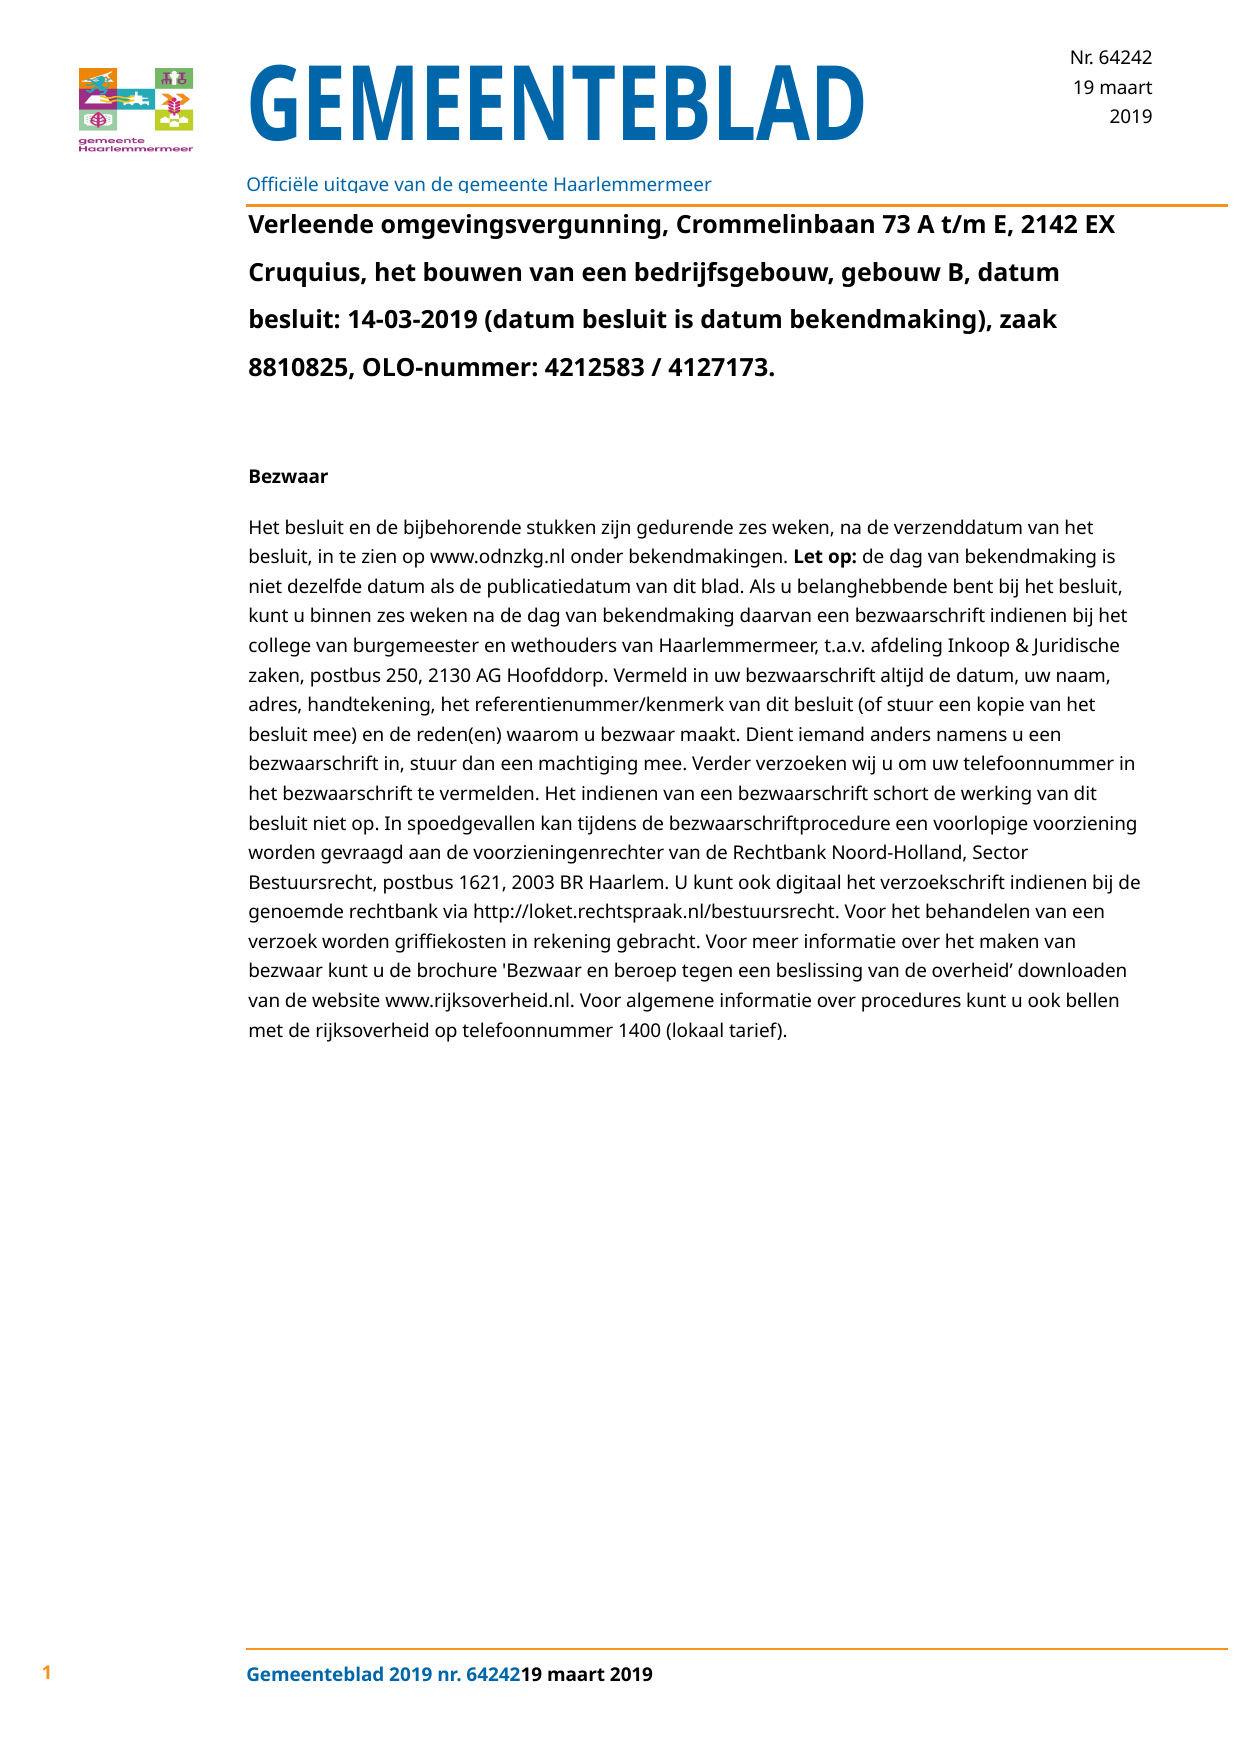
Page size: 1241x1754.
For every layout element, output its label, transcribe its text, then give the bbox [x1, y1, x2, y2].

text Verleende omgevingsvergunning, Crommelinbaan 73 A t/m E, 2142 EX Cruquius, het bouwen van een bedrijfsgebouw, gebouw B, datum besluit: 14-03-2019 (datum besluit is datum bekendmaking), zaak 8810825, OLO-nummer: 4212583 / 4127173. [248, 207, 1152, 384]
picture [41, 47, 231, 172]
text Bezwaar [248, 463, 1152, 489]
text Het besluit en de bijbehorende stukken zijn gedurende zes weken, na de verzenddatum van het besluit, in te zien op www.odnzkg.nl onder bekendmakingen. Let op: de dag van bekendmaking is niet dezelfde datum als de publicatiedatum van dit blad. Als u belanghebbende bent bij het besluit, kunt u binnen zes weken na de dag van bekendmaking daarvan een bezwaarschrift indienen bij het college van burgemeester en wethouders van Haarlemmermeer, t.a.v. afdeling Inkoop & Juridische zaken, postbus 250, 2130 AG Hoofddorp. Vermeld in uw bezwaarschrift altijd de datum, uw naam, adres, handtekening, het referentienummer/kenmerk van dit besluit (of stuur een kopie van het besluit mee) en de reden(en) waarom u bezwaar maakt. Dient iemand anders namens u een bezwaarschrift in, stuur dan een machtiging mee. Verder verzoeken wij u om uw telefoonnummer in het bezwaarschrift te vermelden. Het indienen van een bezwaarschrift schort de werking van dit besluit niet op. In spoedgevallen kan tijdens de bezwaarschriftprocedure een voorlopige voorziening worden gevraagd aan de voorzieningenrechter van de Rechtbank Noord-Holland, Sector Bestuursrecht, postbus 1621, 2003 BR Haarlem. U kunt ook digitaal het verzoekschrift indienen bij de genoemde rechtbank via http://loket.rechtspraak.nl/bestuursrecht. Voor het behandelen van een verzoek worden griffiekosten in rekening gebracht. Voor meer informatie over het maken van bezwaar kunt u de brochure 'Bezwaar en beroep tegen een beslissing van de overheid’ downloaden van de website www.rijksoverheid.nl. Voor algemene informatie over procedures kunt u ook bellen met de rijksoverheid op telefoonnummer 1400 (lokaal tarief). [248, 514, 1152, 1043]
